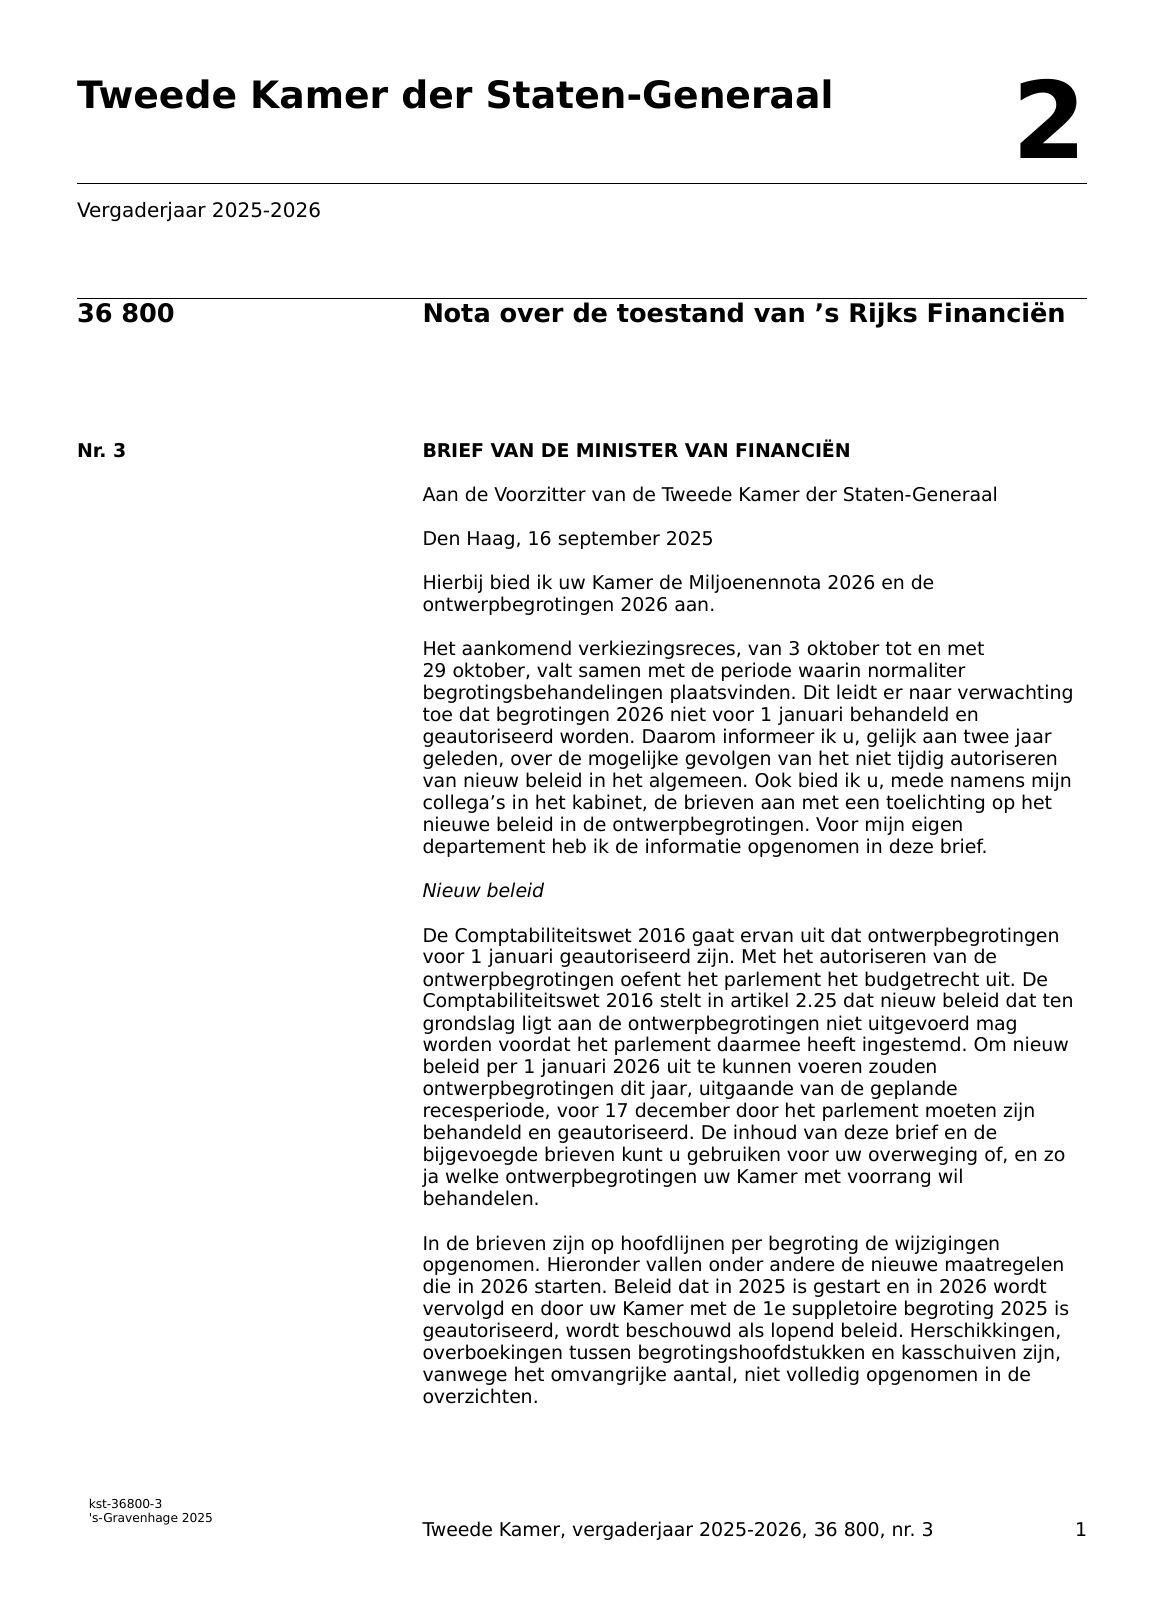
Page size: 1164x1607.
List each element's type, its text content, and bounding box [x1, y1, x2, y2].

table_header Tweede Kamer der Staten-Generaal [77, 59, 886, 183]
text Aan de Voorzitter van de Tweede Kamer der Staten-Generaal [422, 484, 1087, 506]
subtitle Nieuw beleid [422, 880, 1087, 902]
subtitle Nr. 3 BRIEF VAN DE MINISTER VAN FINANCIËN [77, 440, 1087, 462]
text kst-36800-3 [88, 1497, 323, 1511]
text 's-Gravenhage 2025 [88, 1511, 323, 1525]
text De Comptabiliteitswet 2016 gaat ervan uit dat ontwerpbegrotingen voor 1 januari geautoriseerd zijn. Met het autoriseren van de ontwerpbegrotingen oefent het parlement het budgetrecht uit. De Comptabiliteitswet 2016 stelt in artikel 2.25 dat nieuw beleid dat ten grondslag ligt aan de ontwerpbegrotingen niet uitgevoerd mag worden voordat het parlement daarmee heeft ingestemd. Om nieuw beleid per 1 januari 2026 uit te kunnen voeren zouden ontwerpbegrotingen dit jaar, uitgaande van de geplande recesperiode, voor 17 december door het parlement moeten zijn behandeld en geautoriseerd. De inhoud van deze brief en de bijgevoegde brieven kunt u gebruiken voor uw overweging of, en zo ja welke ontwerpbegrotingen uw Kamer met voorrang wil behandelen. [422, 924, 1087, 1210]
text In de brieven zijn op hoofdlijnen per begroting de wijzigingen opgenomen. Hieronder vallen onder andere de nieuwe maatregelen die in 2026 starten. Beleid dat in 2025 is gestart en in 2026 wordt vervolgd en door uw Kamer met de 1e suppletoire begroting 2025 is geautoriseerd, wordt beschouwd als lopend beleid. Herschikkingen, overboekingen tussen begrotingshoofdstukken en kasschuiven zijn, vanwege het omvangrijke aantal, niet volledig opgenomen in de overzichten. [422, 1232, 1087, 1408]
text Het aankomend verkiezingsreces, van 3 oktober tot en met 29 oktober, valt samen met de periode waarin normaliter begrotingsbehandelingen plaatsvinden. Dit leidt er naar verwachting toe dat begrotingen 2026 niet voor 1 januari behandeld en geautoriseerd worden. Daarom informeer ik u, gelijk aan twee jaar geleden, over de mogelijke gevolgen van het niet tijdig autoriseren van nieuw beleid in het algemeen. Ook bied ik u, mede namens mijn collega’s in het kabinet, de brieven aan met een toelichting op het nieuwe beleid in de ontwerpbegrotingen. Voor mijn eigen departement heb ik de informatie opgenomen in deze brief. [422, 638, 1087, 858]
table_cell Vergaderjaar 2025-2026 [77, 184, 1087, 298]
subtitle 36 800 Nota over de toestand van ’s Rijks Financiën [77, 299, 1087, 329]
text Den Haag, 16 september 2025 [422, 528, 1087, 550]
text Hierbij bied ik uw Kamer de Miljoenennota 2026 en de ontwerpbegrotingen 2026 aan. [422, 572, 1087, 616]
table_header 2 [886, 59, 1087, 183]
